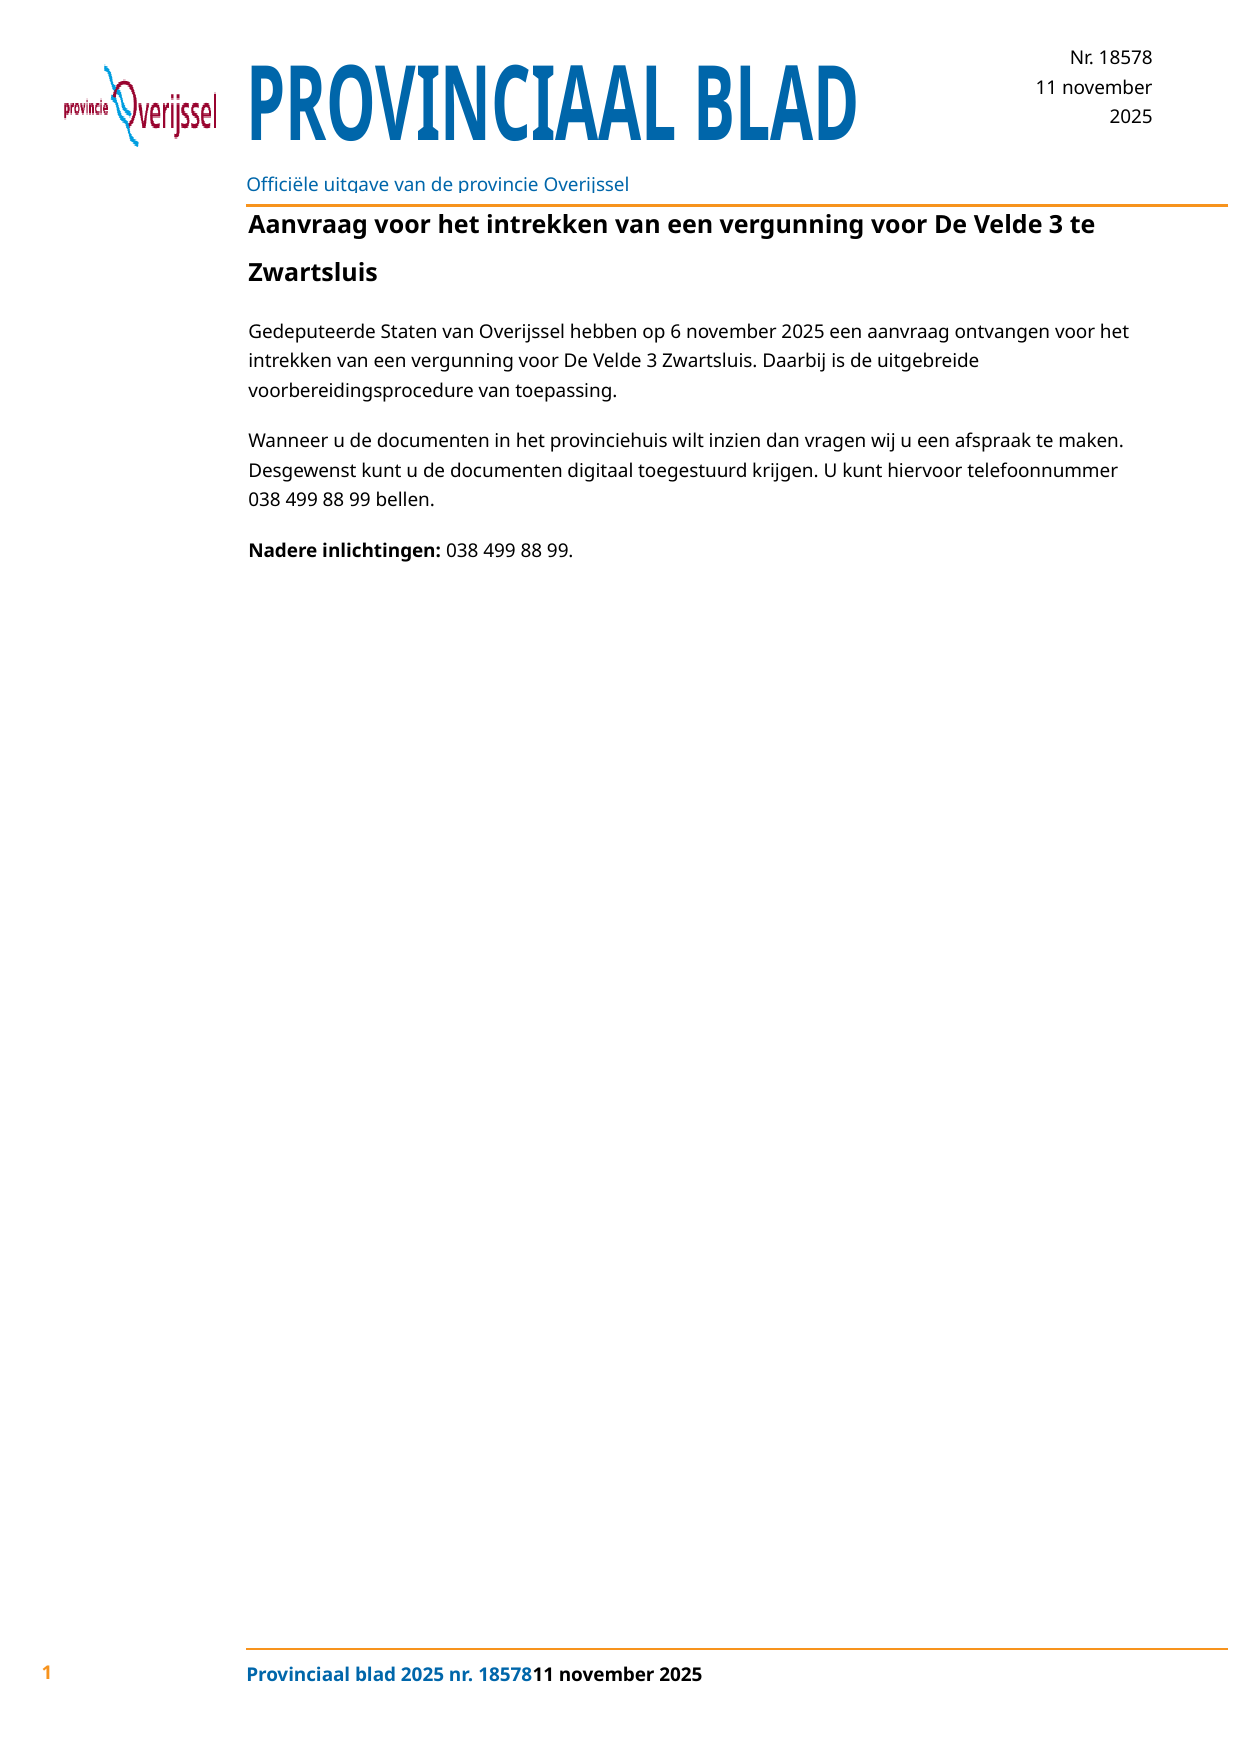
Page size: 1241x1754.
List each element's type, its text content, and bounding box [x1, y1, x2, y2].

text Nadere inlichtingen: 038 499 88 99. [248, 537, 1152, 563]
text Wanneer u de documenten in het provinciehuis wilt inzien dan vragen wij u een afspraak te maken. Desgewenst kunt u de documenten digitaal toegestuurd krijgen. U kunt hiervoor telefoonnummer 038 499 88 99 bellen. [248, 427, 1152, 512]
picture [41, 47, 231, 172]
text Gedeputeerde Staten van Overijssel hebben op 6 november 2025 een aanvraag ontvangen voor het intrekken van een vergunning voor De Velde 3 Zwartsluis. Daarbij is de uitgebreide voorbereidingsprocedure van toepassing. [248, 318, 1152, 403]
text Aanvraag voor het intrekken van een vergunning voor De Velde 3 te Zwartsluis [248, 207, 1152, 288]
